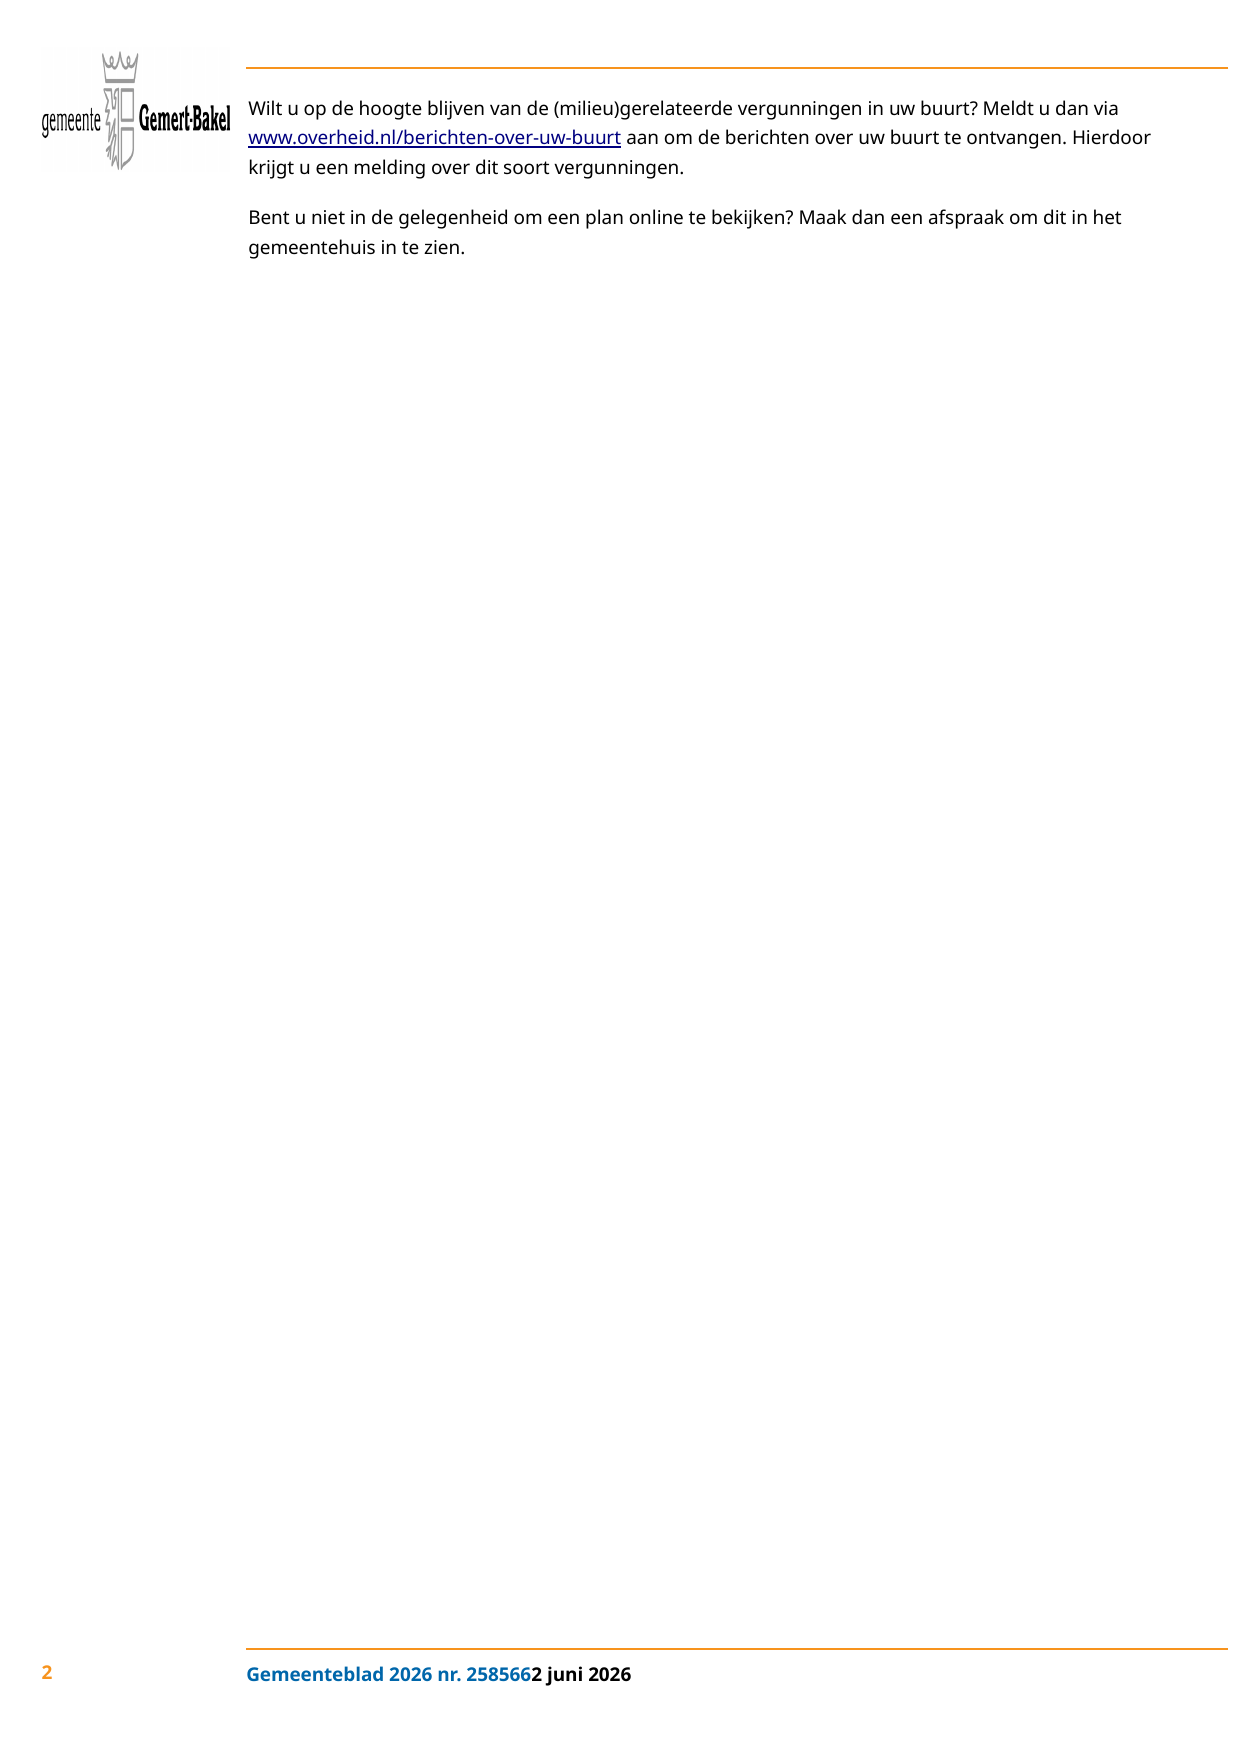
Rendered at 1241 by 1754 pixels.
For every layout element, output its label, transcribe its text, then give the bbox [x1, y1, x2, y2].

picture [41, 47, 231, 172]
text Bent u niet in de gelegenheid om een plan online te bekijken? Maak dan een afspraak om dit in het gemeentehuis in te zien. [248, 204, 1152, 260]
text Wilt u op de hoogte blijven van de (milieu)gerelateerde vergunningen in uw buurt? Meldt u dan via www.overheid.nl/berichten-over-uw-buurt aan om de berichten over uw buurt te ontvangen. Hierdoor krijgt u een melding over dit soort vergunningen. [248, 95, 1152, 180]
